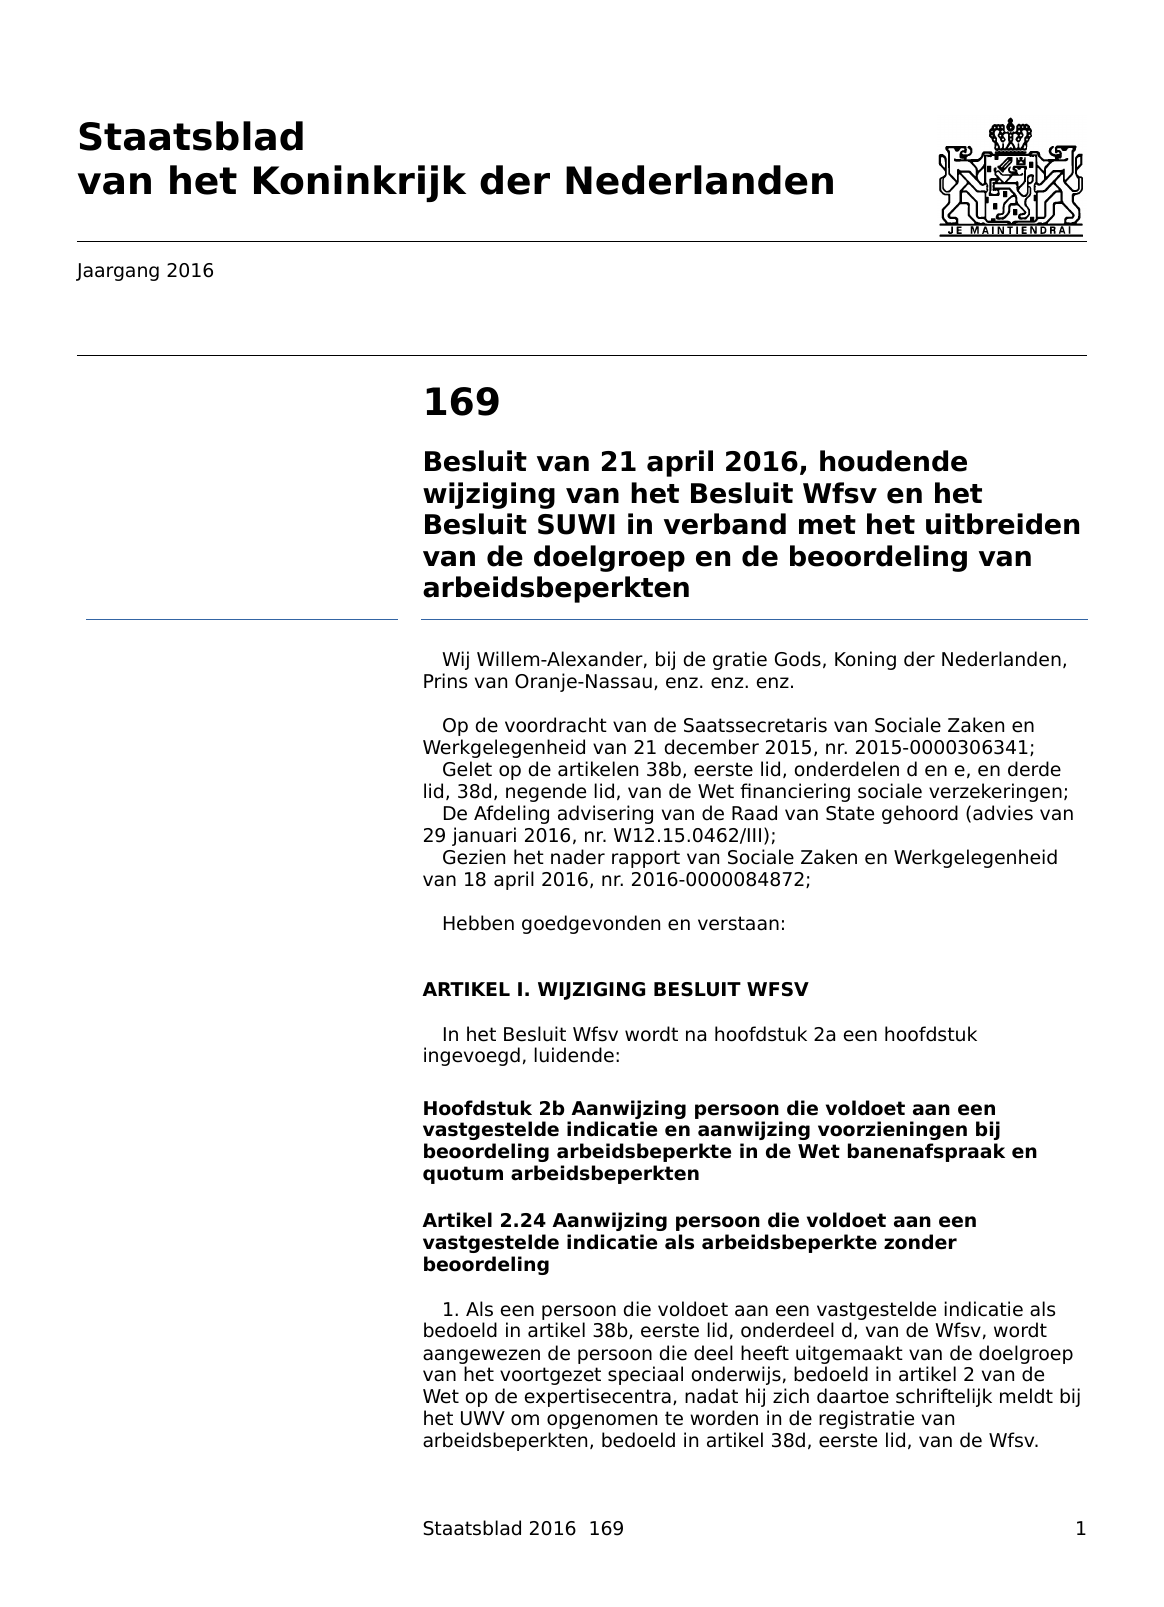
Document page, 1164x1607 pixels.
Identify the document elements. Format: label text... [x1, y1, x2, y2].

text Op de voordracht van de Saatssecretaris van Sociale Zaken en Werkgelegenheid van 21 december 2015, nr. 2015-0000306341; [422, 715, 1087, 759]
picture [936, 115, 1087, 240]
text 1. Als een persoon die voldoet aan een vastgestelde indicatie als bedoeld in artikel 38b, eerste lid, onderdeel d, van de Wfsv, wordt aangewezen de persoon die deel heeft uitgemaakt van de doelgroep van het voortgezet speciaal onderwijs, bedoeld in artikel 2 van de Wet op de expertisecentra, nadat hij zich daartoe schriftelijk meldt bij het UWV om opgenomen te worden in de registratie van arbeidsbeperkten, bedoeld in artikel 38d, eerste lid, van de Wfsv. [422, 1298, 1087, 1452]
text In het Besluit Wfsv wordt na hoofdstuk 2a een hoofdstuk ingevoegd, luidende: [422, 1023, 1087, 1067]
text Hebben goedgevonden en verstaan: [422, 913, 1087, 935]
subtitle Hoofdstuk 2b Aanwijzing persoon die voldoet aan een vastgestelde indicatie en aanwijzing voorzieningen bij beoordeling arbeidsbeperkte in de Wet banenafspraak en quotum arbeidsbeperkten [422, 1097, 1087, 1185]
text Besluit van 21 april 2016, houdende wijziging van het Besluit Wfsv en het Besluit SUWI in verband met het uitbreiden van de doelgroep en de beoordeling van arbeidsbeperkten [422, 447, 1087, 604]
subtitle Artikel 2.24 Aanwijzing persoon die voldoet aan een vastgestelde indicatie als arbeidsbeperkte zonder beoordeling [422, 1210, 1087, 1276]
text Wij Willem-Alexander, bij de gratie Gods, Koning der Nederlanden, Prins van Oranje-Nassau, enz. enz. enz. [422, 649, 1087, 693]
text Gelet op de artikelen 38b, eerste lid, onderdelen d en e, en derde lid, 38d, negende lid, van de Wet financiering sociale verzekeringen; [422, 759, 1087, 803]
subtitle 169 [422, 381, 1087, 424]
table_header [886, 100, 1087, 241]
text Gezien het nader rapport van Sociale Zaken en Werkgelegenheid van 18 april 2016, nr. 2016-0000084872; [422, 847, 1087, 891]
table_header Staatsblad van het Koninkrijk der Nederlanden [77, 100, 886, 241]
text De Afdeling advisering van de Raad van State gehoord (advies van 29 januari 2016, nr. W12.15.0462/III); [422, 803, 1087, 847]
table_cell Jaargang 2016 [77, 242, 1087, 355]
subtitle ARTIKEL I. WIJZIGING BESLUIT WFSV [422, 979, 1087, 1001]
